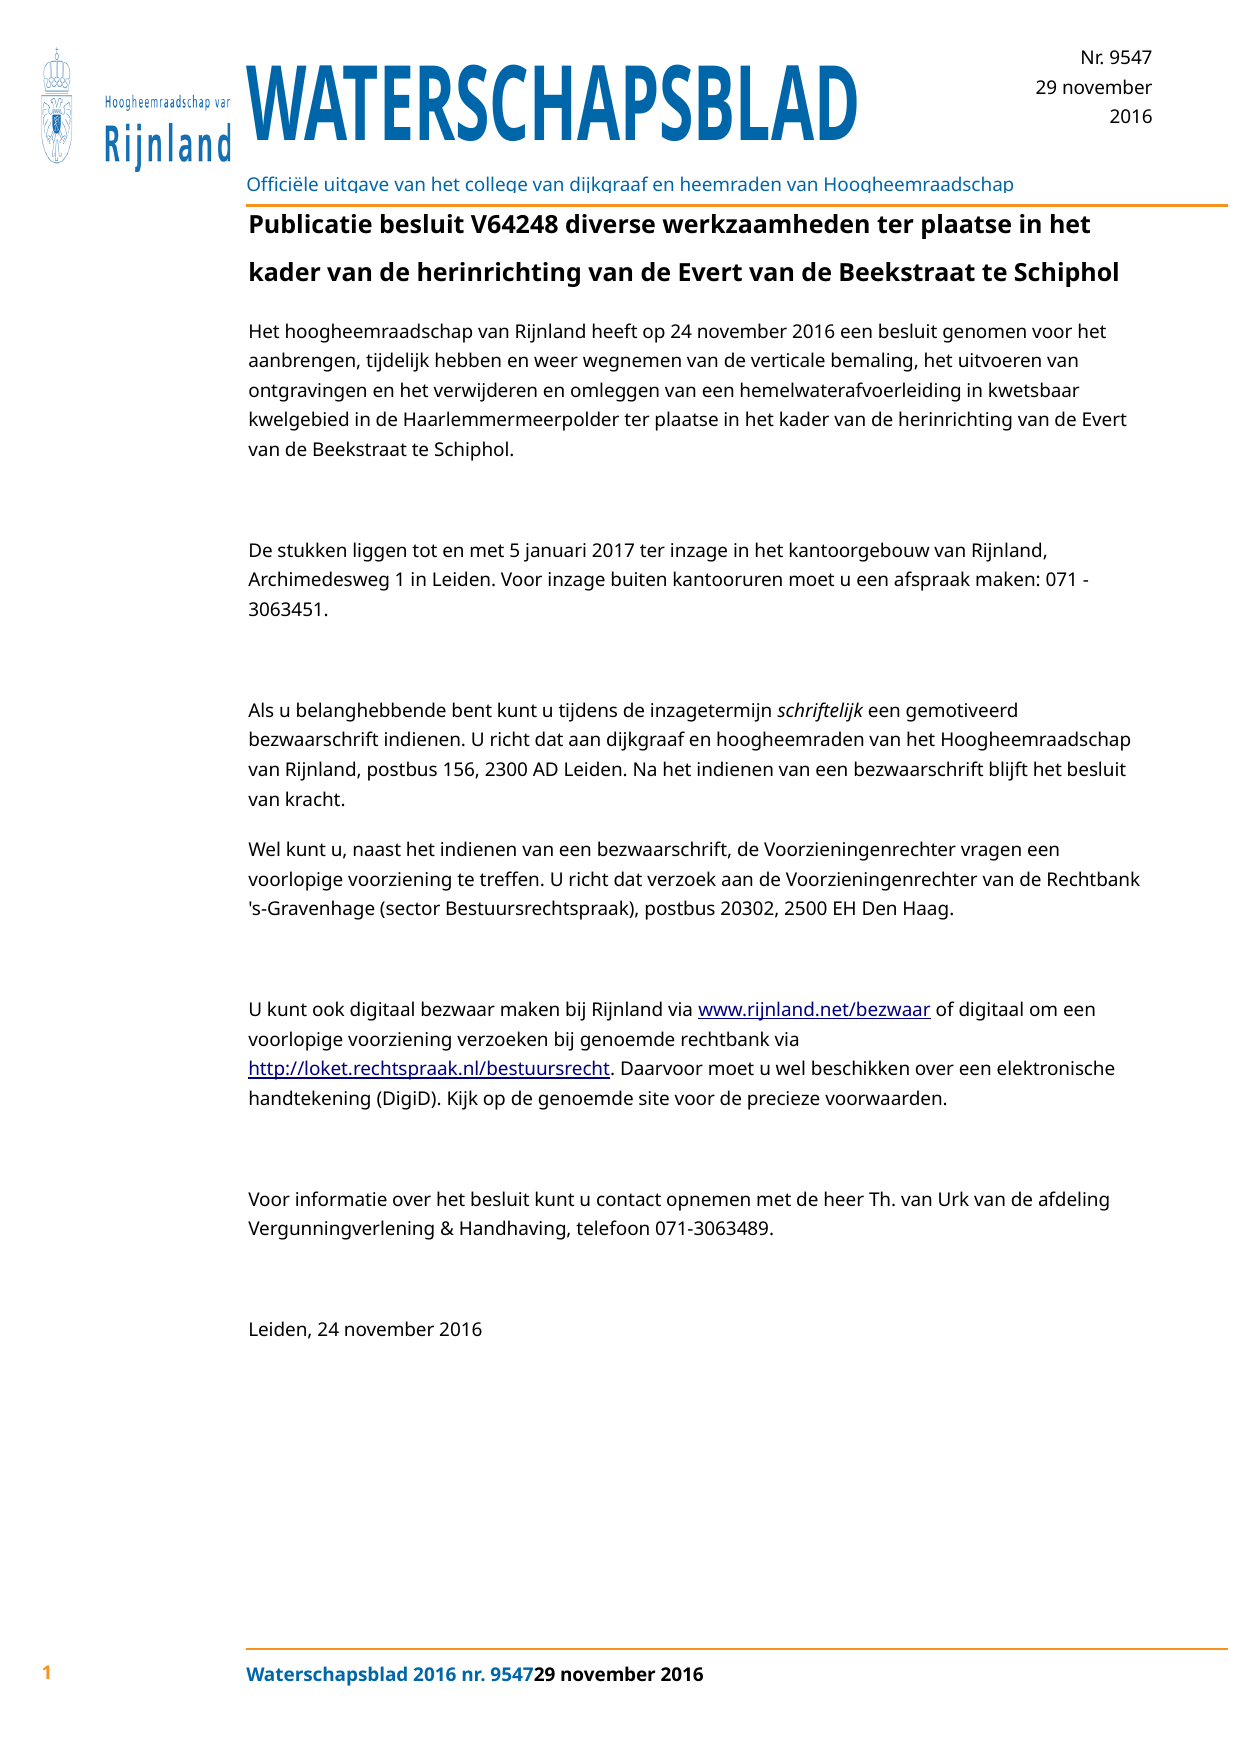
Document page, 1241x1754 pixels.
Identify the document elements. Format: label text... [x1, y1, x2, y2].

text Als u belanghebbende bent kunt u tijdens de inzagetermijn schriftelijk een gemotiveerd bezwaarschrift indienen. U richt dat aan dijkgraaf en hoogheemraden van het Hoogheemraadschap van Rijnland, postbus 156, 2300 AD Leiden. Na het indienen van een bezwaarschrift blijft het besluit van kracht. [248, 697, 1152, 812]
text U kunt ook digitaal bezwaar maken bij Rijnland via www.rijnland.net/bezwaar of digitaal om een voorlopige voorziening verzoeken bij genoemde rechtbank via http://loket.rechtspraak.nl/bestuursrecht. Daarvoor moet u wel beschikken over een elektronische handtekening (DigiD). Kijk op de genoemde site voor de precieze voorwaarden. [248, 996, 1152, 1111]
text Publicatie besluit V64248 diverse werkzaamheden ter plaatse in het kader van de herinrichting van de Evert van de Beekstraat te Schiphol [248, 207, 1152, 288]
text Het hoogheemraadschap van Rijnland heeft op 24 november 2016 een besluit genomen voor het aanbrengen, tijdelijk hebben en weer wegnemen van de verticale bemaling, het uitvoeren van ontgravingen en het verwijderen en omleggen van een hemelwaterafvoerleiding in kwetsbaar kwelgebied in de Haarlemmermeerpolder ter plaatse in het kader van de herinrichting van de Evert van de Beekstraat te Schiphol. [248, 318, 1152, 462]
picture [41, 47, 231, 172]
text Voor informatie over het besluit kunt u contact opnemen met de heer Th. van Urk van de afdeling Vergunningverlening & Handhaving, telefoon 071-3063489. [248, 1186, 1152, 1241]
text De stukken liggen tot en met 5 januari 2017 ter inzage in het kantoorgebouw van Rijnland, Archimedesweg 1 in Leiden. Voor inzage buiten kantooruren moet u een afspraak maken: 071 - 3063451. [248, 537, 1152, 622]
text Wel kunt u, naast het indienen van een bezwaarschrift, de Voorzieningenrechter vragen een voorlopige voorziening te treffen. U richt dat verzoek aan de Voorzieningenrechter van de Rechtbank 's-Gravenhage (sector Bestuursrechtspraak), postbus 20302, 2500 EH Den Haag. [248, 836, 1152, 921]
text Leiden, 24 november 2016 [248, 1316, 1152, 1342]
